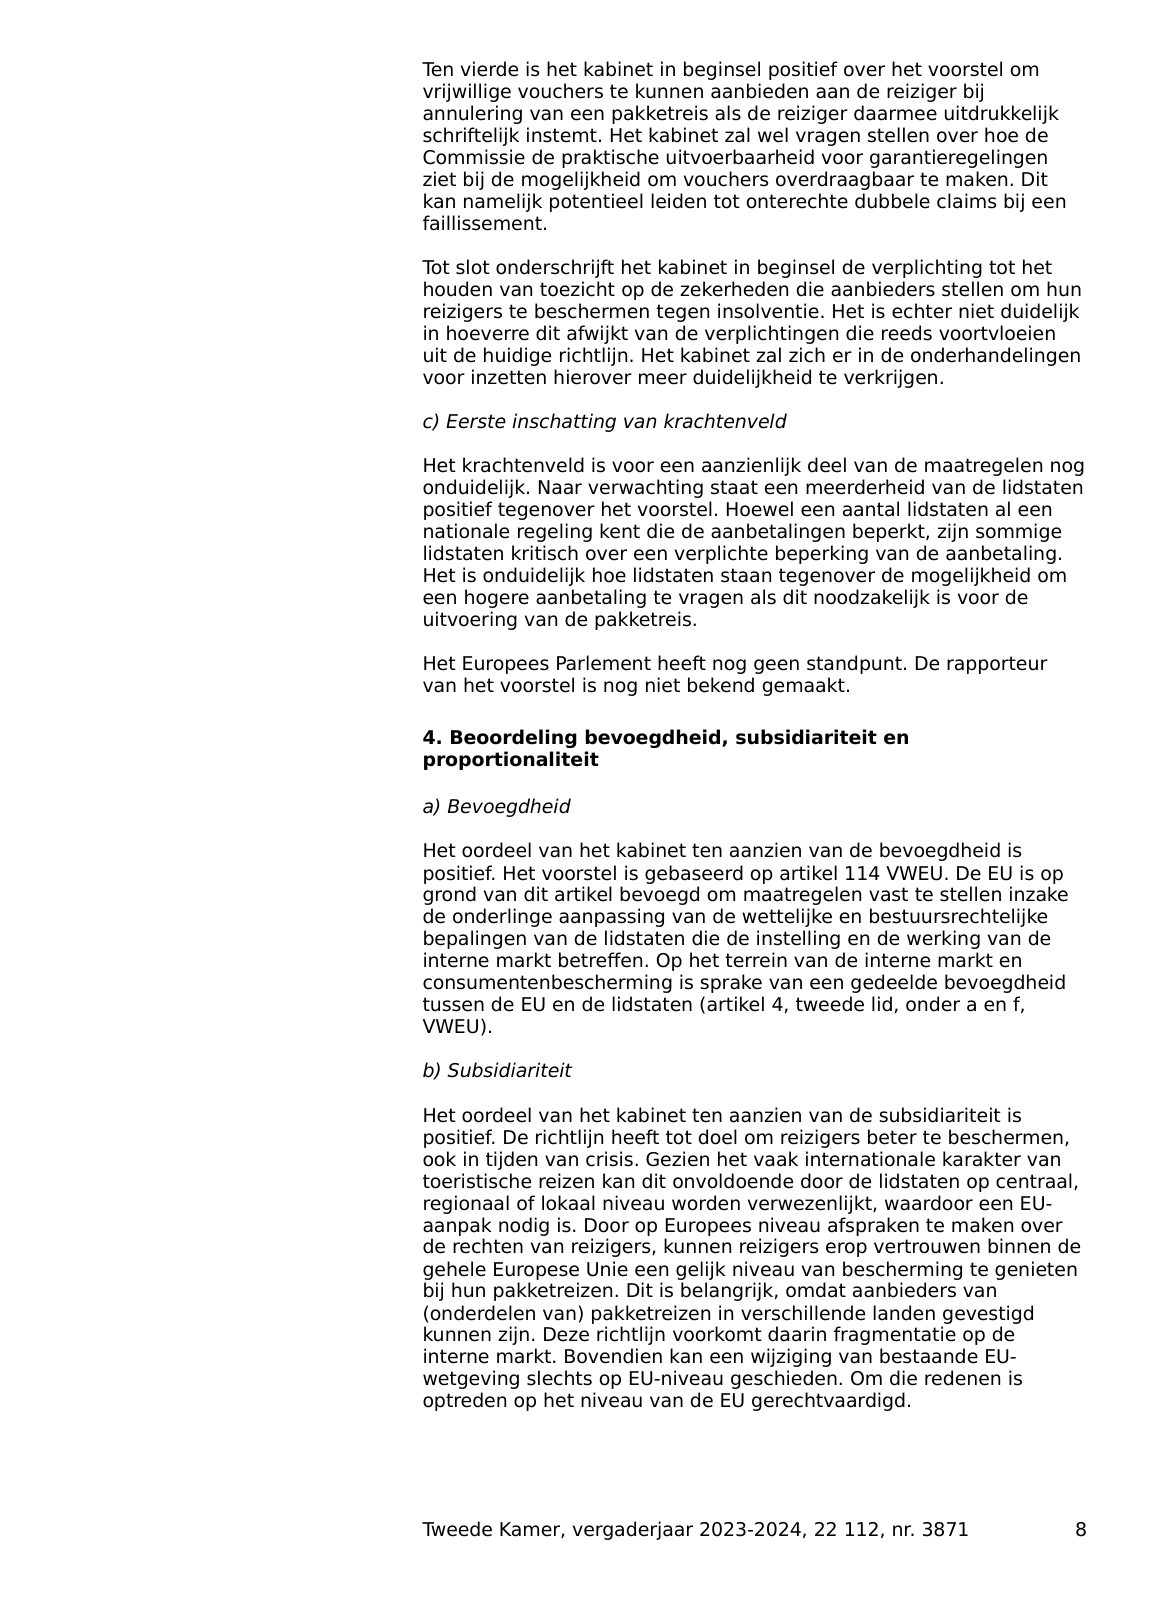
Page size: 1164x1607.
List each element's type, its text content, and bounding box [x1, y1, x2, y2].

text Het Europees Parlement heeft nog geen standpunt. De rapporteur van het voorstel is nog niet bekend gemaakt. [422, 653, 1087, 697]
subtitle b) Subsidiariteit [422, 1060, 1087, 1082]
text Tot slot onderschrijft het kabinet in beginsel de verplichting tot het houden van toezicht op de zekerheden die aanbieders stellen om hun reizigers te beschermen tegen insolventie. Het is echter niet duidelijk in hoeverre dit afwijkt van de verplichtingen die reeds voortvloeien uit de huidige richtlijn. Het kabinet zal zich er in de onderhandelingen voor inzetten hierover meer duidelijkheid te verkrijgen. [422, 257, 1087, 389]
subtitle 4. Beoordeling bevoegdheid, subsidiariteit en proportionaliteit [422, 727, 1087, 771]
text Het krachtenveld is voor een aanzienlijk deel van de maatregelen nog onduidelijk. Naar verwachting staat een meerderheid van de lidstaten positief tegenover het voorstel. Hoewel een aantal lidstaten al een nationale regeling kent die de aanbetalingen beperkt, zijn sommige lidstaten kritisch over een verplichte beperking van de aanbetaling. Het is onduidelijk hoe lidstaten staan tegenover de mogelijkheid om een hogere aanbetaling te vragen als dit noodzakelijk is voor de uitvoering van de pakketreis. [422, 455, 1087, 631]
text Ten vierde is het kabinet in beginsel positief over het voorstel om vrijwillige vouchers te kunnen aanbieden aan de reiziger bij annulering van een pakketreis als de reiziger daarmee uitdrukkelijk schriftelijk instemt. Het kabinet zal wel vragen stellen over hoe de Commissie de praktische uitvoerbaarheid voor garantieregelingen ziet bij de mogelijkheid om vouchers overdraagbaar te maken. Dit kan namelijk potentieel leiden tot onterechte dubbele claims bij een faillissement. [422, 59, 1087, 235]
text Het oordeel van het kabinet ten aanzien van de bevoegdheid is positief. Het voorstel is gebaseerd op artikel 114 VWEU. De EU is op grond van dit artikel bevoegd om maatregelen vast te stellen inzake de onderlinge aanpassing van de wettelijke en bestuursrechtelijke bepalingen van de lidstaten die de instelling en de werking van de interne markt betreffen. Op het terrein van de interne markt en consumentenbescherming is sprake van een gedeelde bevoegdheid tussen de EU en de lidstaten (artikel 4, tweede lid, onder a en f, VWEU). [422, 840, 1087, 1038]
text Het oordeel van het kabinet ten aanzien van de subsidiariteit is positief. De richtlijn heeft tot doel om reizigers beter te beschermen, ook in tijden van crisis. Gezien het vaak internationale karakter van toeristische reizen kan dit onvoldoende door de lidstaten op centraal, regionaal of lokaal niveau worden verwezenlijkt, waardoor een EU-aanpak nodig is. Door op Europees niveau afspraken te maken over de rechten van reizigers, kunnen reizigers erop vertrouwen binnen de gehele Europese Unie een gelijk niveau van bescherming te genieten bij hun pakketreizen. Dit is belangrijk, omdat aanbieders van (onderdelen van) pakketreizen in verschillende landen gevestigd kunnen zijn. Deze richtlijn voorkomt daarin fragmentatie op de interne markt. Bovendien kan een wijziging van bestaande EU-wetgeving slechts op EU-niveau geschieden. Om die redenen is optreden op het niveau van de EU gerechtvaardigd. [422, 1104, 1087, 1412]
subtitle a) Bevoegdheid [422, 796, 1087, 818]
subtitle c) Eerste inschatting van krachtenveld [422, 411, 1087, 433]
